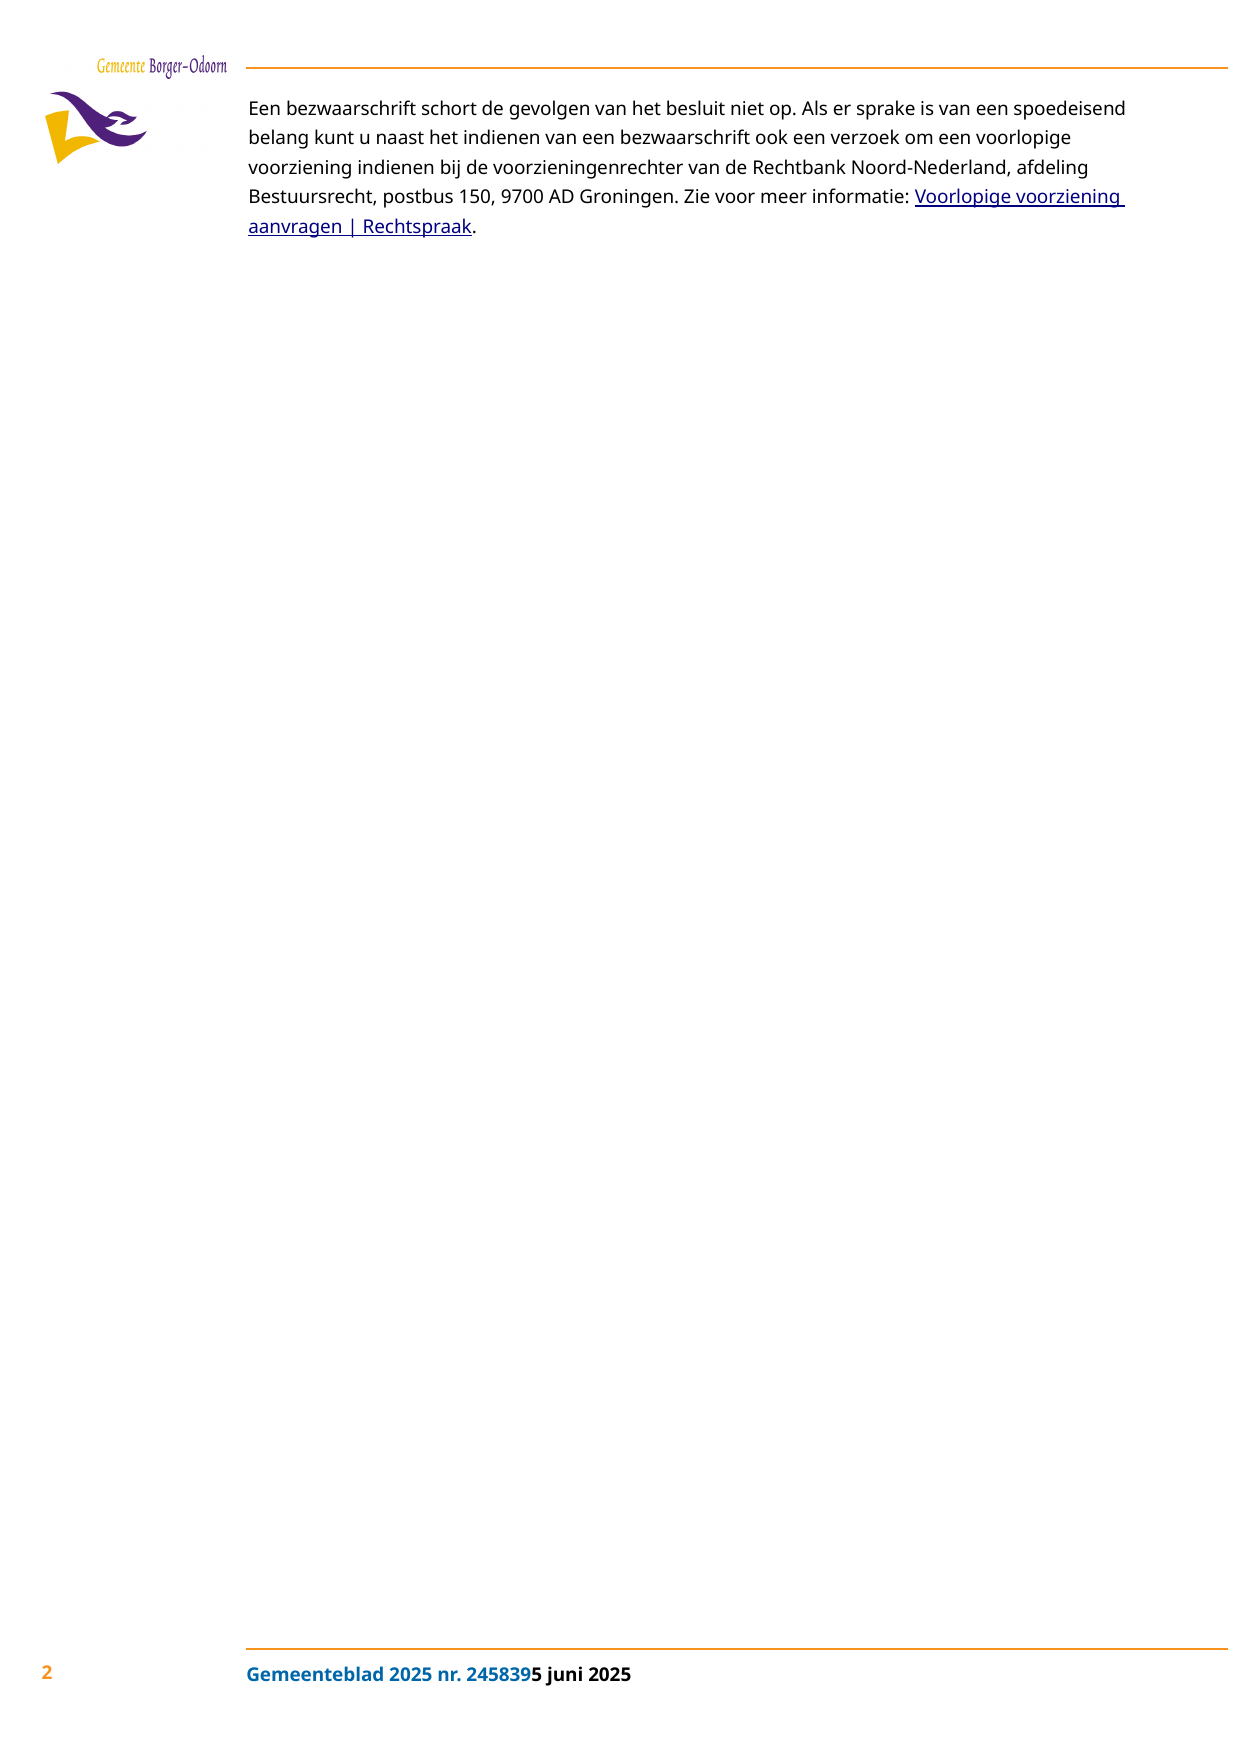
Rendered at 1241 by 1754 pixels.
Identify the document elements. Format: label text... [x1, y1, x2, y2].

picture [41, 47, 231, 172]
text Een bezwaarschrift schort de gevolgen van het besluit niet op. Als er sprake is van een spoedeisend belang kunt u naast het indienen van een bezwaarschrift ook een verzoek om een voorlopige voorziening indienen bij de voorzieningenrechter van de Rechtbank Noord-Nederland, afdeling Bestuursrecht, postbus 150, 9700 AD Groningen. Zie voor meer informatie: Voorlopige voorziening aanvragen | Rechtspraak. [248, 95, 1152, 239]
